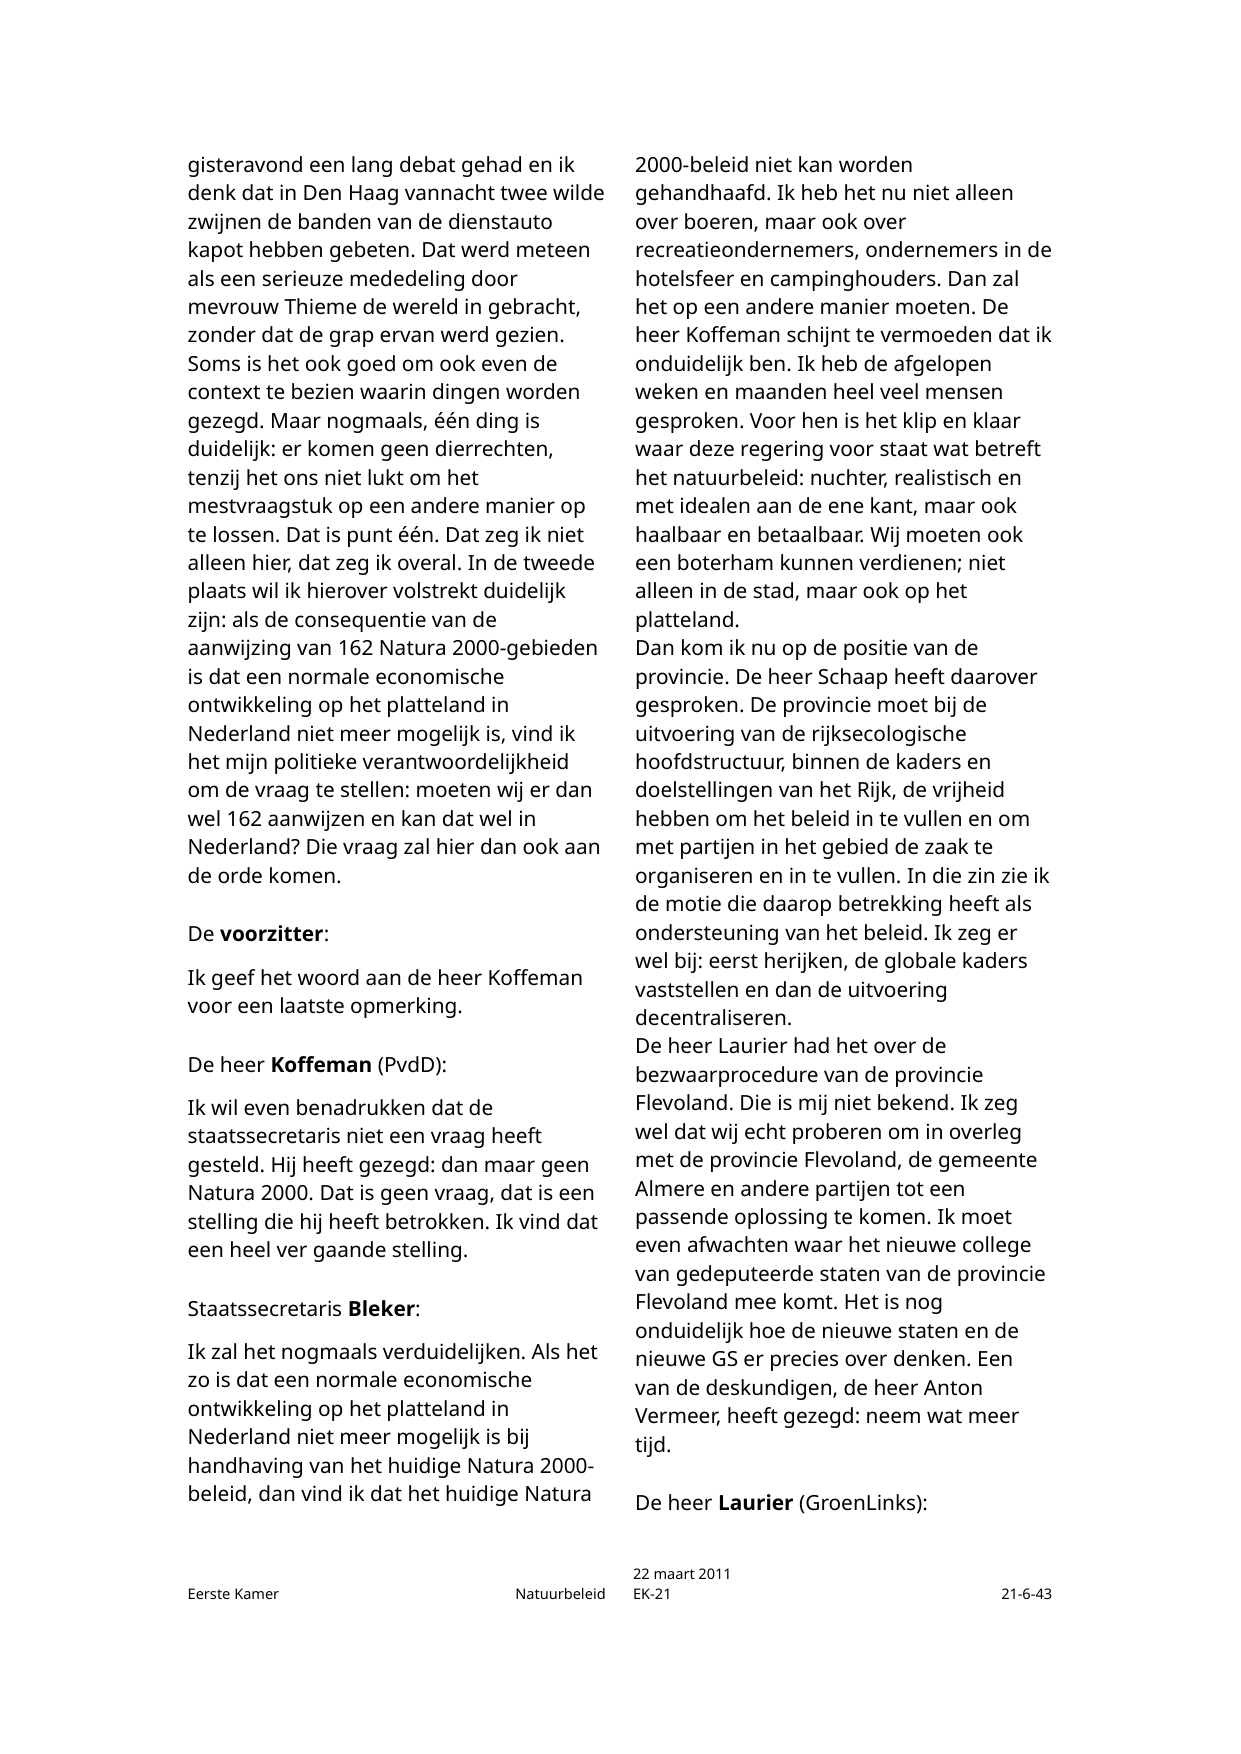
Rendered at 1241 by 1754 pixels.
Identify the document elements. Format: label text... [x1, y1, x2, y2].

text De heer Koffeman (PvdD): [187, 1050, 605, 1078]
text De heer Laurier (GroenLinks): [635, 1488, 1053, 1517]
text Ik zal het nogmaals verduidelijken. Als het zo is dat een normale economische ontwikkeling op het platteland in Nederland niet meer mogelijk is bij handhaving van het huidige Natura 2000-beleid, dan vind ik dat het huidige Natura [187, 1337, 605, 1508]
text Ik wil even benadrukken dat de staatssecretaris niet een vraag heeft gesteld. Hij heeft gezegd: dan maar geen Natura 2000. Dat is geen vraag, dat is een stelling die hij heeft betrokken. Ik vind dat een heel ver gaande stelling. [187, 1093, 605, 1264]
text Ik geef het woord aan de heer Koffeman voor een laatste opmerking. [187, 963, 605, 1020]
text gisteravond een lang debat gehad en ik denk dat in Den Haag vannacht twee wilde zwijnen de banden van de dienstauto kapot hebben gebeten. Dat werd meteen als een serieuze mededeling door mevrouw Thieme de wereld in gebracht, zonder dat de grap ervan werd gezien. Soms is het ook goed om ook even de context te bezien waarin dingen worden gezegd. Maar nogmaals, één ding is duidelijk: er komen geen dierrechten, tenzij het ons niet lukt om het mestvraagstuk op een andere manier op te lossen. Dat is punt één. Dat zeg ik niet alleen hier, dat zeg ik overal. In de tweede plaats wil ik hierover volstrekt duidelijk zijn: als de consequentie van de aanwijzing van 162 Natura 2000-gebieden is dat een normale economische ontwikkeling op het platteland in Nederland niet meer mogelijk is, vind ik het mijn politieke verantwoordelijkheid om de vraag te stellen: moeten wij er dan wel 162 aanwijzen en kan dat wel in Nederland? Die vraag zal hier dan ook aan de orde komen. [187, 150, 605, 889]
text De voorzitter: [187, 919, 605, 948]
text 2000-beleid niet kan worden gehandhaafd. Ik heb het nu niet alleen over boeren, maar ook over recreatieondernemers, ondernemers in de hotelsfeer en campinghouders. Dan zal het op een andere manier moeten. De heer Koffeman schijnt te vermoeden dat ik onduidelijk ben. Ik heb de afgelopen weken en maanden heel veel mensen gesproken. Voor hen is het klip en klaar waar deze regering voor staat wat betreft het natuurbeleid: nuchter, realistisch en met idealen aan de ene kant, maar ook haalbaar en betaalbaar. Wij moeten ook een boterham kunnen verdienen; niet alleen in de stad, maar ook op het platteland. [635, 150, 1053, 633]
text Staatssecretaris Bleker: [187, 1294, 605, 1322]
text Dan kom ik nu op de positie van de provincie. De heer Schaap heeft daarover gesproken. De provincie moet bij de uitvoering van de rijksecologische hoofdstructuur, binnen de kaders en doelstellingen van het Rijk, de vrijheid hebben om het beleid in te vullen en om met partijen in het gebied de zaak te organiseren en in te vullen. In die zin zie ik de motie die daarop betrekking heeft als ondersteuning van het beleid. Ik zeg er wel bij: eerst herijken, de globale kaders vaststellen en dan de uitvoering decentraliseren. [635, 633, 1053, 1032]
text De heer Laurier had het over de bezwaarprocedure van de provincie Flevoland. Die is mij niet bekend. Ik zeg wel dat wij echt proberen om in overleg met de provincie Flevoland, de gemeente Almere en andere partijen tot een passende oplossing te komen. Ik moet even afwachten waar het nieuwe college van gedeputeerde staten van de provincie Flevoland mee komt. Het is nog onduidelijk hoe de nieuwe staten en de nieuwe GS er precies over denken. Een van de deskundigen, de heer Anton Vermeer, heeft gezegd: neem wat meer tijd. [635, 1032, 1053, 1458]
